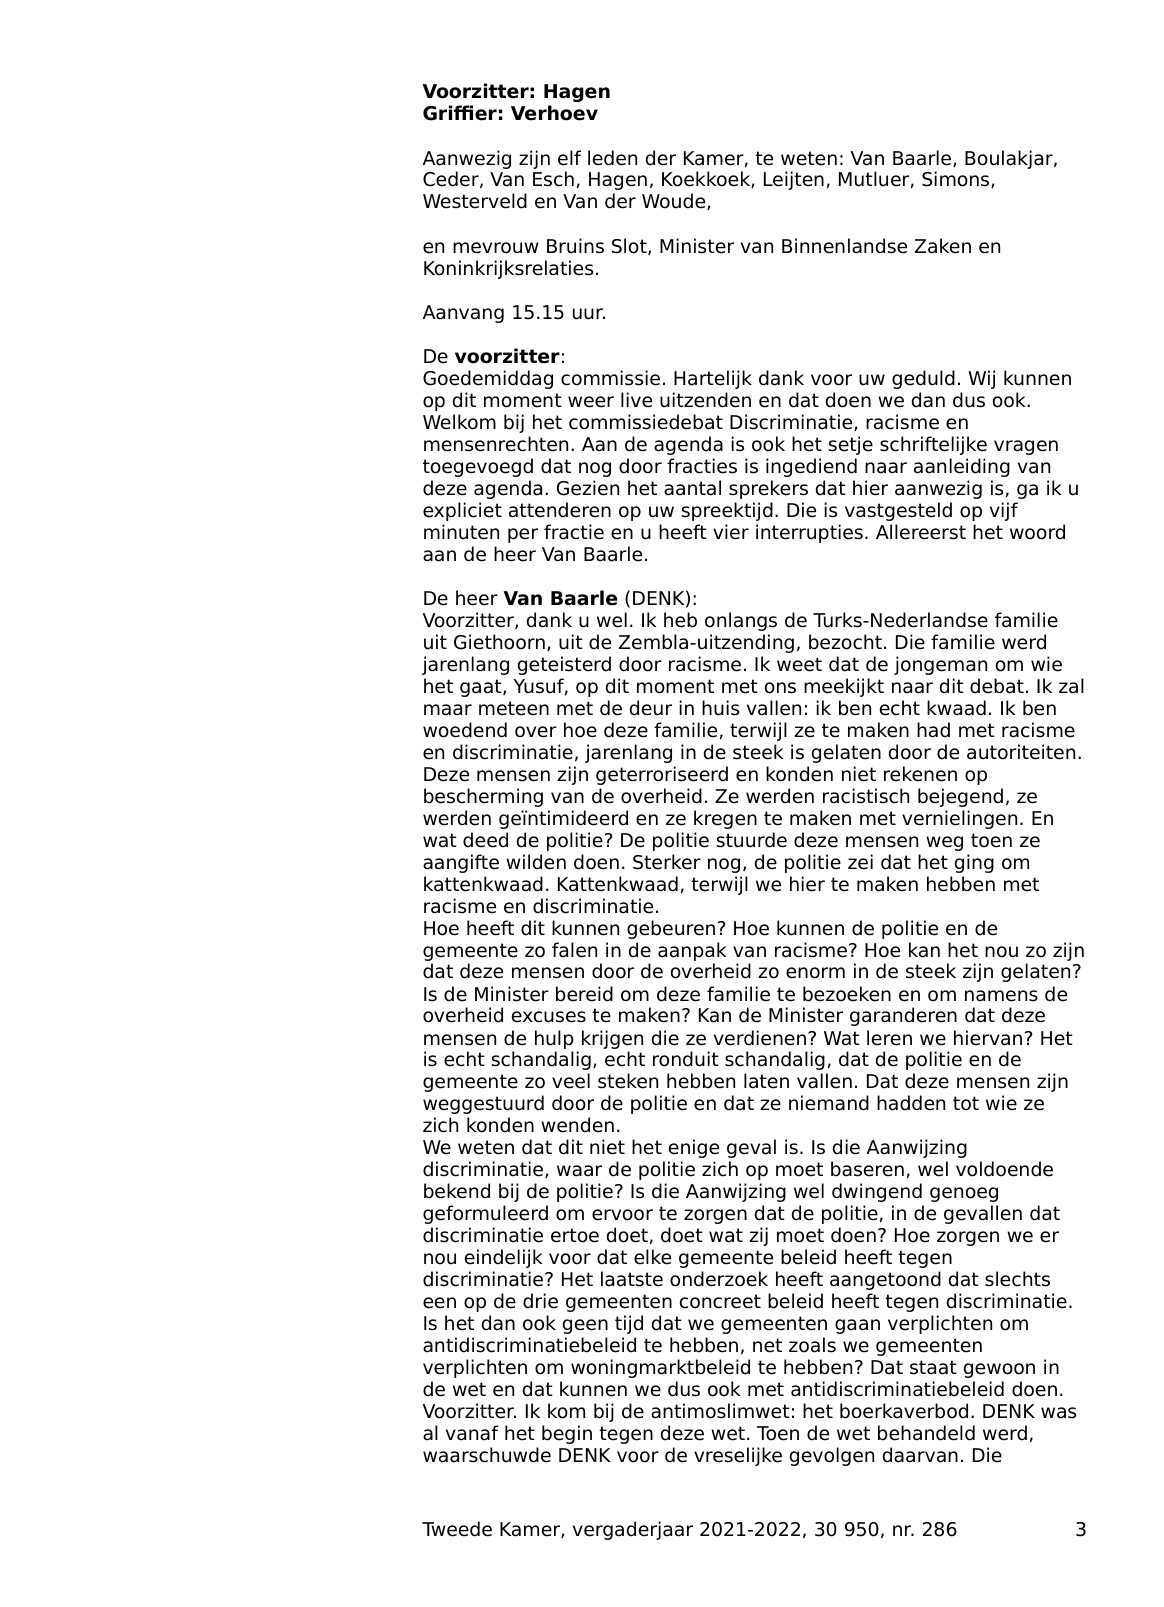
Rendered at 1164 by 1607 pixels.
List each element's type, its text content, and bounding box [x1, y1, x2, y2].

text Hoe heeft dit kunnen gebeuren? Hoe kunnen de politie en de gemeente zo falen in de aanpak van racisme? Hoe kan het nou zo zijn dat deze mensen door de overheid zo enorm in de steek zijn gelaten? Is de Minister bereid om deze familie te bezoeken en om namens de overheid excuses te maken? Kan de Minister garanderen dat deze mensen de hulp krijgen die ze verdienen? Wat leren we hiervan? Het is echt schandalig, echt ronduit schandalig, dat de politie en de gemeente zo veel steken hebben laten vallen. Dat deze mensen zijn weggestuurd door de politie en dat ze niemand hadden tot wie ze zich konden wenden. [422, 917, 1087, 1137]
text Voorzitter: Hagen [422, 81, 1087, 103]
text Griffier: Verhoev [422, 103, 1087, 125]
text Voorzitter. Ik kom bij de antimoslimwet: het boerkaverbod. DENK was al vanaf het begin tegen deze wet. Toen de wet behandeld werd, waarschuwde DENK voor de vreselijke gevolgen daarvan. Die [422, 1401, 1087, 1467]
text De heer Van Baarle (DENK): [422, 588, 1087, 610]
text Aanwezig zijn elf leden der Kamer, te weten: Van Baarle, Boulakjar, Ceder, Van Esch, Hagen, Koekkoek, Leijten, Mutluer, Simons, Westerveld en Van der Woude, [422, 147, 1087, 213]
text Goedemiddag commissie. Hartelijk dank voor uw geduld. Wij kunnen op dit moment weer live uitzenden en dat doen we dan dus ook. Welkom bij het commissiedebat Discriminatie, racisme en mensenrechten. Aan de agenda is ook het setje schriftelijke vragen toegevoegd dat nog door fracties is ingediend naar aanleiding van deze agenda. Gezien het aantal sprekers dat hier aanwezig is, ga ik u expliciet attenderen op uw spreektijd. Die is vastgesteld op vijf minuten per fractie en u heeft vier interrupties. Allereerst het woord aan de heer Van Baarle. [422, 368, 1087, 566]
text en mevrouw Bruins Slot, Minister van Binnenlandse Zaken en Koninkrijksrelaties. [422, 236, 1087, 279]
text De voorzitter: [422, 346, 1087, 368]
text Voorzitter, dank u wel. Ik heb onlangs de Turks-Nederlandse familie uit Giethoorn, uit de Zembla-uitzending, bezocht. Die familie werd jarenlang geteisterd door racisme. Ik weet dat de jongeman om wie het gaat, Yusuf, op dit moment met ons meekijkt naar dit debat. Ik zal maar meteen met de deur in huis vallen: ik ben echt kwaad. Ik ben woedend over hoe deze familie, terwijl ze te maken had met racisme en discriminatie, jarenlang in de steek is gelaten door de autoriteiten. Deze mensen zijn geterroriseerd en konden niet rekenen op bescherming van de overheid. Ze werden racistisch bejegend, ze werden geïntimideerd en ze kregen te maken met vernielingen. En wat deed de politie? De politie stuurde deze mensen weg toen ze aangifte wilden doen. Sterker nog, de politie zei dat het ging om kattenkwaad. Kattenkwaad, terwijl we hier te maken hebben met racisme en discriminatie. [422, 610, 1087, 917]
text Aanvang 15.15 uur. [422, 302, 1087, 324]
text We weten dat dit niet het enige geval is. Is die Aanwijzing discriminatie, waar de politie zich op moet baseren, wel voldoende bekend bij de politie? Is die Aanwijzing wel dwingend genoeg geformuleerd om ervoor te zorgen dat de politie, in de gevallen dat discriminatie ertoe doet, doet wat zij moet doen? Hoe zorgen we er nou eindelijk voor dat elke gemeente beleid heeft tegen discriminatie? Het laatste onderzoek heeft aangetoond dat slechts een op de drie gemeenten concreet beleid heeft tegen discriminatie. Is het dan ook geen tijd dat we gemeenten gaan verplichten om antidiscriminatiebeleid te hebben, net zoals we gemeenten verplichten om woningmarktbeleid te hebben? Dat staat gewoon in de wet en dat kunnen we dus ook met antidiscriminatiebeleid doen. [422, 1137, 1087, 1401]
